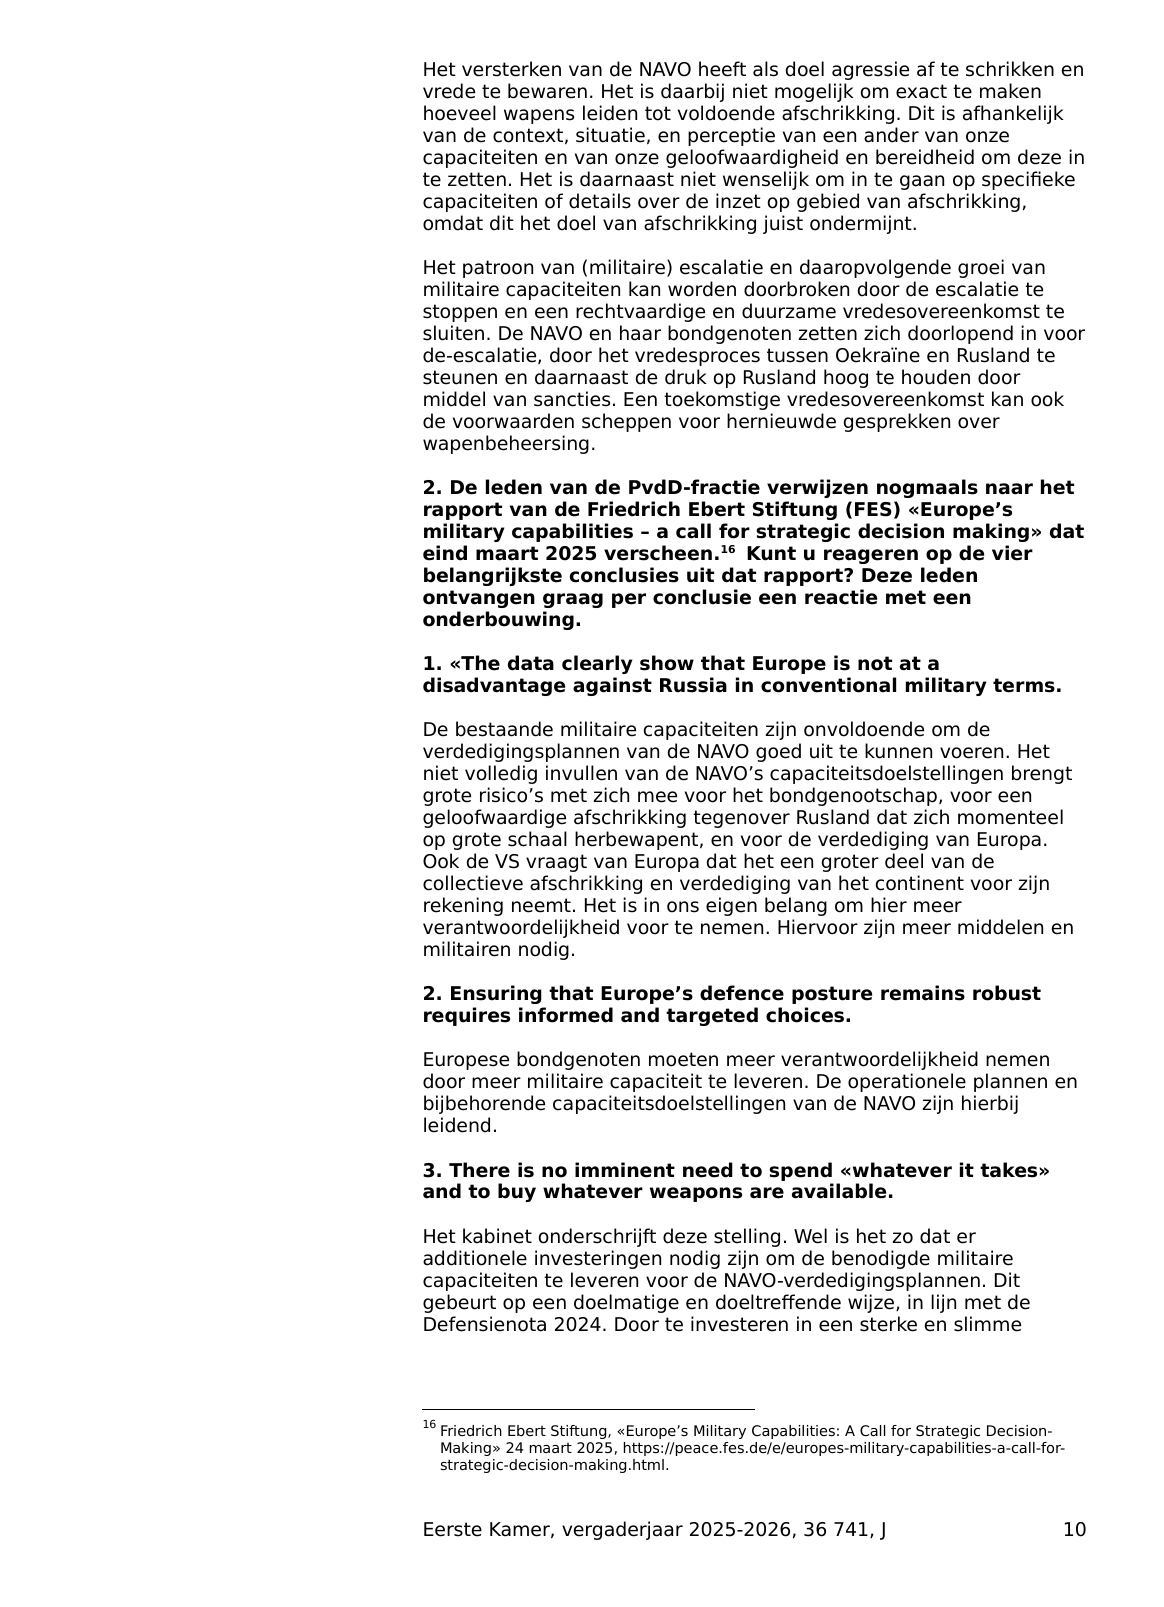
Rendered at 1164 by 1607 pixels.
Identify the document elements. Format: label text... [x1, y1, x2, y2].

text Europese bondgenoten moeten meer verantwoordelijkheid nemen door meer militaire capaciteit te leveren. De operationele plannen en bijbehorende capaciteitsdoelstellingen van de NAVO zijn hierbij leidend. [422, 1049, 1087, 1137]
text 2. Ensuring that Europe’s defence posture remains robust requires informed and targeted choices. [422, 983, 1087, 1027]
text Het patroon van (militaire) escalatie en daaropvolgende groei van militaire capaciteiten kan worden doorbroken door de escalatie te stoppen en een rechtvaardige en duurzame vredesovereenkomst te sluiten. De NAVO en haar bondgenoten zetten zich doorlopend in voor de-escalatie, door het vredesproces tussen Oekraïne en Rusland te steunen en daarnaast de druk op Rusland hoog te houden door middel van sancties. Een toekomstige vredesovereenkomst kan ook de voorwaarden scheppen voor hernieuwde gesprekken over wapenbeheersing. [422, 257, 1087, 455]
text Het versterken van de NAVO heeft als doel agressie af te schrikken en vrede te bewaren. Het is daarbij niet mogelijk om exact te maken hoeveel wapens leiden tot voldoende afschrikking. Dit is afhankelijk van de context, situatie, en perceptie van een ander van onze capaciteiten en van onze geloofwaardigheid en bereidheid om deze in te zetten. Het is daarnaast niet wenselijk om in te gaan op specifieke capaciteiten of details over de inzet op gebied van afschrikking, omdat dit het doel van afschrikking juist ondermijnt. [422, 59, 1087, 235]
text 1. «The data clearly show that Europe is not at a disadvantage against Russia in conventional military terms. [422, 653, 1087, 697]
text 3. There is no imminent need to spend «whatever it takes» and to buy whatever weapons are available. [422, 1159, 1087, 1203]
text Het kabinet onderschrijft deze stelling. Wel is het zo dat er additionele investeringen nodig zijn om de benodigde militaire capaciteiten te leveren voor de NAVO-verdedigingsplannen. Dit gebeurt op een doelmatige en doeltreffende wijze, in lijn met de Defensienota 2024. Door te investeren in een sterke en slimme [422, 1226, 1087, 1336]
text 2. De leden van de PvdD-fractie verwijzen nogmaals naar het rapport van de Friedrich Ebert Stiftung (FES) «Europe’s military capabilities – a call for strategic decision making» dat eind maart 2025 verscheen. Kunt u reageren op de vier belangrijkste conclusies uit dat rapport? Deze leden ontvangen graag per conclusie een reactie met een onderbouwing. [422, 477, 1087, 631]
text Friedrich Ebert Stiftung, «Europe’s Military Capabilities: A Call for Strategic Decision-Making» 24 maart 2025, https://peace.fes.de/e/europes-military-capabilities-a-call-for-strategic-decision-making.html. [422, 1418, 1087, 1474]
text De bestaande militaire capaciteiten zijn onvoldoende om de verdedigingsplannen van de NAVO goed uit te kunnen voeren. Het niet volledig invullen van de NAVO’s capaciteitsdoelstellingen brengt grote risico’s met zich mee voor het bondgenootschap, voor een geloofwaardige afschrikking tegenover Rusland dat zich momenteel op grote schaal herbewapent, en voor de verdediging van Europa. Ook de VS vraagt van Europa dat het een groter deel van de collectieve afschrikking en verdediging van het continent voor zijn rekening neemt. Het is in ons eigen belang om hier meer verantwoordelijkheid voor te nemen. Hiervoor zijn meer middelen en militairen nodig. [422, 719, 1087, 961]
